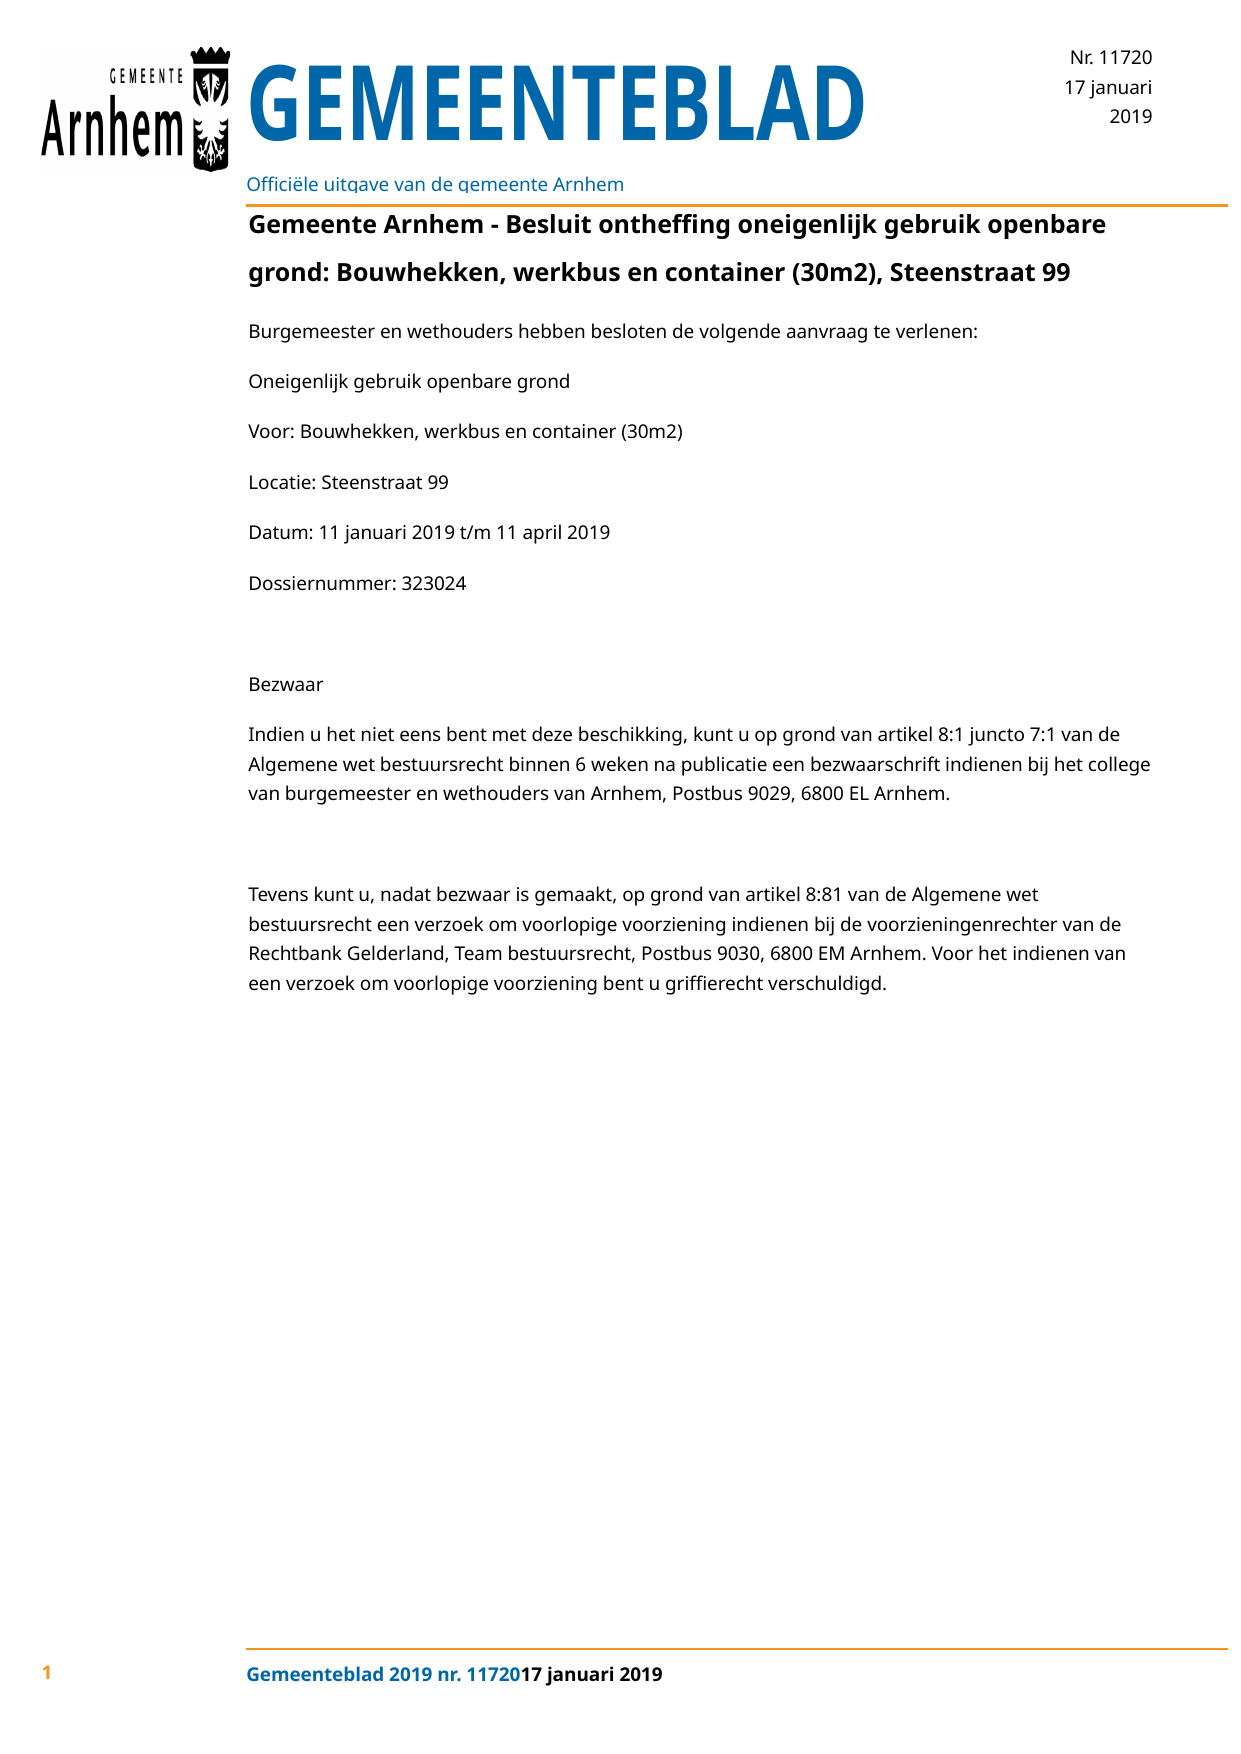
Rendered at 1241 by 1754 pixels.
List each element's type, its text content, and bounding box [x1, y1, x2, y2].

text Oneigenlijk gebruik openbare grond [248, 368, 1152, 394]
text Bezwaar [248, 671, 1152, 697]
text Indien u het niet eens bent met deze beschikking, kunt u op grond van artikel 8:1 juncto 7:1 van de Algemene wet bestuursrecht binnen 6 weken na publicatie een bezwaarschrift indienen bij het college van burgemeester en wethouders van Arnhem, Postbus 9029, 6800 EL Arnhem. [248, 721, 1152, 806]
text Voor: Bouwhekken, werkbus en container (30m2) [248, 419, 1152, 444]
text Burgemeester en wethouders hebben besloten de volgende aanvraag te verlenen: [248, 318, 1152, 344]
text Locatie: Steenstraat 99 [248, 469, 1152, 495]
text Tevens kunt u, nadat bezwaar is gemaakt, op grond van artikel 8:81 van de Algemene wet bestuursrecht een verzoek om voorlopige voorziening indienen bij de voorzieningenrechter van de Rechtbank Gelderland, Team bestuursrecht, Postbus 9030, 6800 EM Arnhem. Voor het indienen van een verzoek om voorlopige voorziening bent u griffierecht verschuldigd. [248, 881, 1152, 996]
picture [41, 47, 231, 172]
text Datum: 11 januari 2019 t/m 11 april 2019 [248, 519, 1152, 545]
text Gemeente Arnhem - Besluit ontheffing oneigenlijk gebruik openbare grond: Bouwhekken, werkbus en container (30m2), Steenstraat 99 [248, 207, 1152, 288]
text Dossiernummer: 323024 [248, 570, 1152, 596]
